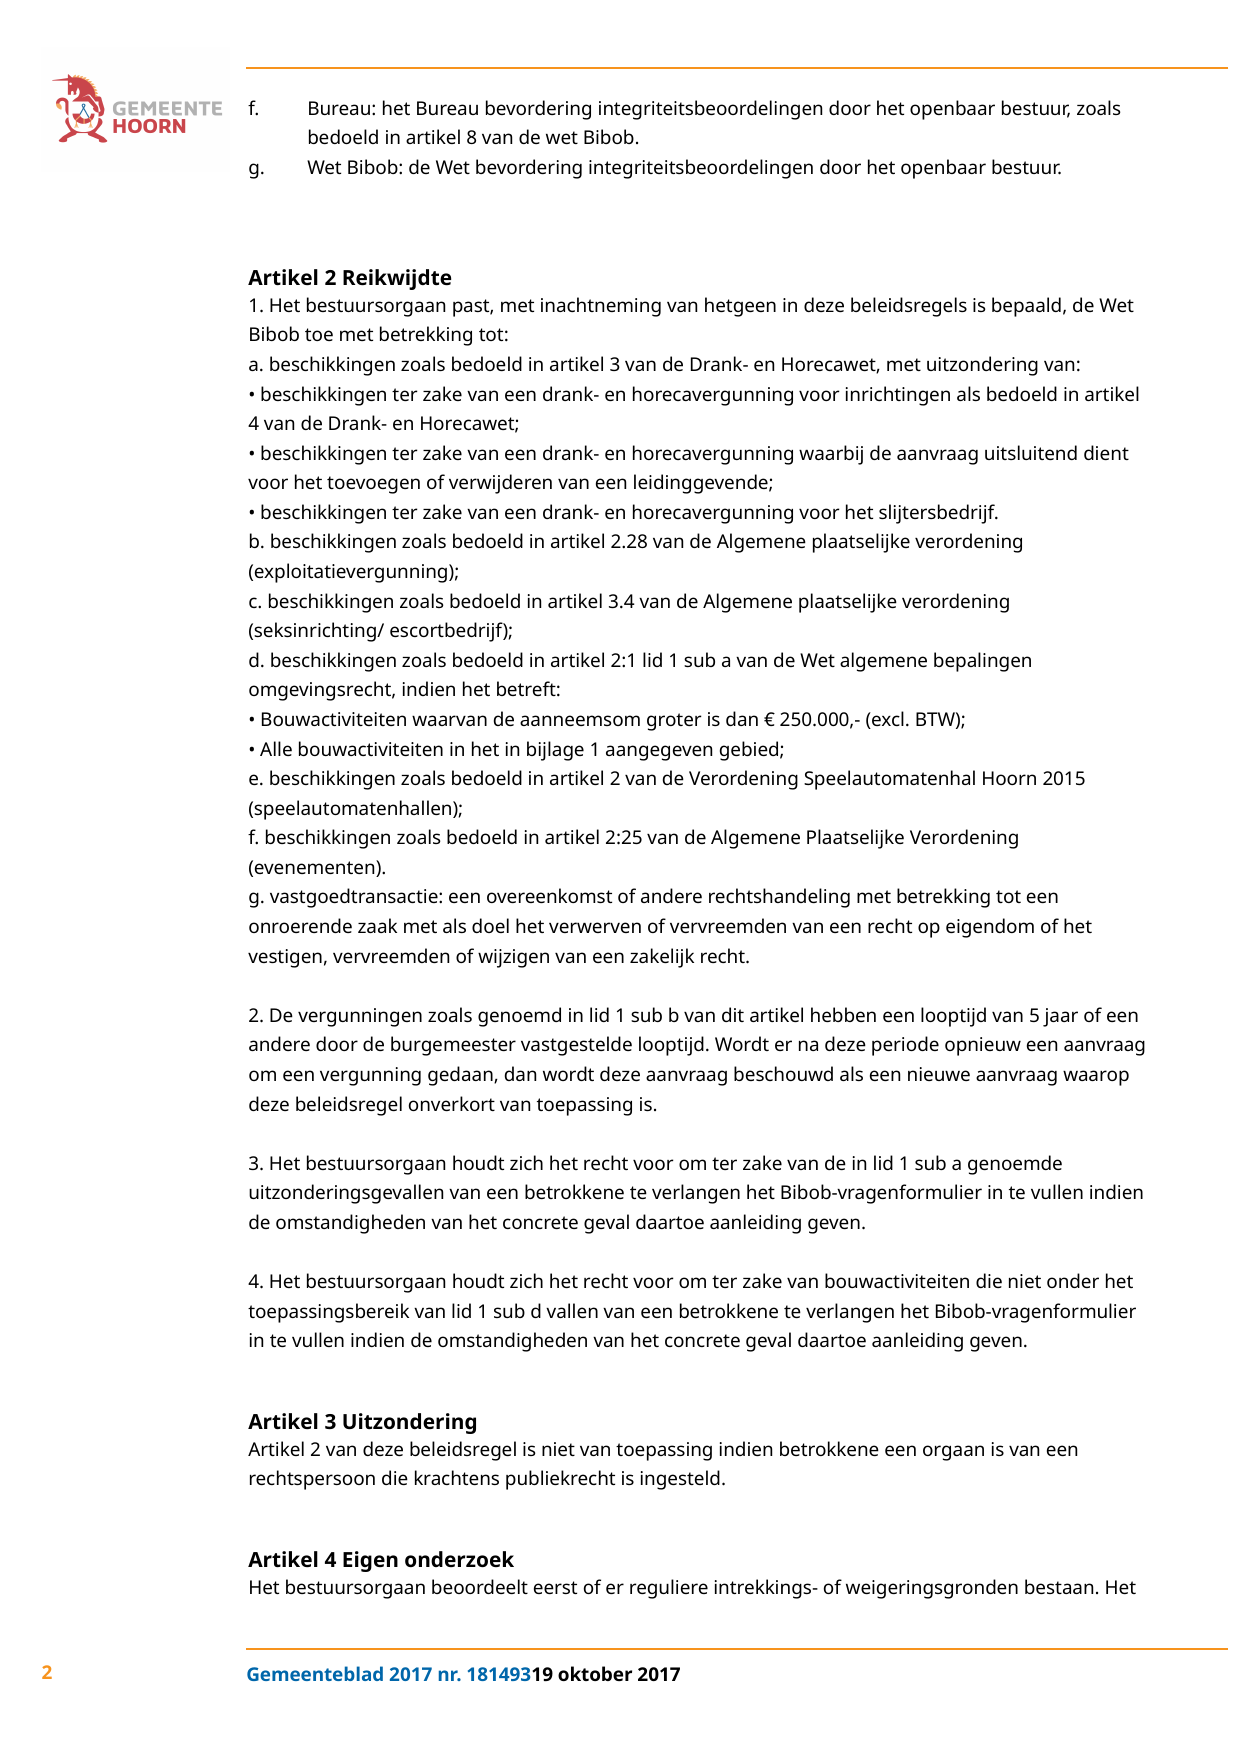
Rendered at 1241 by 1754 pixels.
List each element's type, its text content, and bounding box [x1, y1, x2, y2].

text 1. Het bestuursorgaan past, met inachtneming van hetgeen in deze beleidsregels is bepaald, de Wet Bibob toe met betrekking tot: [248, 292, 1152, 347]
text • beschikkingen ter zake van een drank- en horecavergunning voor het slijtersbedrijf. [248, 499, 1152, 525]
text Artikel 3 Uitzondering [248, 1407, 1152, 1436]
text b. beschikkingen zoals bedoeld in artikel 2.28 van de Algemene plaatselijke verordening (exploitatievergunning); [248, 529, 1152, 584]
text Het bestuursorgaan beoordeelt eerst of er reguliere intrekkings- of weigeringsgronden bestaan. Het [248, 1574, 1152, 1599]
picture [41, 47, 231, 172]
list Wet Bibob: de Wet bevordering integriteitsbeoordelingen door het openbaar bestuur. [248, 154, 1152, 180]
text • beschikkingen ter zake van een drank- en horecavergunning voor inrichtingen als bedoeld in artikel 4 van de Drank- en Horecawet; [248, 381, 1152, 436]
text • beschikkingen ter zake van een drank- en horecavergunning waarbij de aanvraag uitsluitend dient voor het toevoegen of verwijderen van een leidinggevende; [248, 440, 1152, 495]
text e. beschikkingen zoals bedoeld in artikel 2 van de Verordening Speelautomatenhal Hoorn 2015 (speelautomatenhallen); [248, 765, 1152, 821]
text Artikel 2 van deze beleidsregel is niet van toepassing indien betrokkene een orgaan is van een rechtspersoon die krachtens publiekrecht is ingesteld. [248, 1436, 1152, 1491]
text 2. De vergunningen zoals genoemd in lid 1 sub b van dit artikel hebben een looptijd van 5 jaar of een andere door de burgemeester vastgestelde looptijd. Wordt er na deze periode opnieuw een aanvraag om een vergunning gedaan, dan wordt deze aanvraag beschouwd als een nieuwe aanvraag waarop deze beleidsregel onverkort van toepassing is. [248, 1002, 1152, 1116]
text • Alle bouwactiviteiten in het in bijlage 1 aangegeven gebied; [248, 736, 1152, 761]
text 4. Het bestuursorgaan houdt zich het recht voor om ter zake van bouwactiviteiten die niet onder het toepassingsbereik van lid 1 sub d vallen van een betrokkene te verlangen het Bibob-vragenformulier in te vullen indien de omstandigheden van het concrete geval daartoe aanleiding geven. [248, 1268, 1152, 1353]
text a. beschikkingen zoals bedoeld in artikel 3 van de Drank- en Horecawet, met uitzondering van: [248, 351, 1152, 377]
text Artikel 2 Reikwijdte [248, 263, 1152, 292]
text Artikel 4 Eigen onderzoek [248, 1545, 1152, 1574]
text • Bouwactiviteiten waarvan de aanneemsom groter is dan € 250.000,- (excl. BTW); [248, 706, 1152, 732]
text f. beschikkingen zoals bedoeld in artikel 2:25 van de Algemene Plaatselijke Verordening (evenementen). [248, 824, 1152, 880]
text 3. Het bestuursorgaan houdt zich het recht voor om ter zake van de in lid 1 sub a genoemde uitzonderingsgevallen van een betrokkene te verlangen het Bibob-vragenformulier in te vullen indien de omstandigheden van het concrete geval daartoe aanleiding geven. [248, 1150, 1152, 1235]
list Bureau: het Bureau bevordering integriteitsbeoordelingen door het openbaar bestuur, zoals bedoeld in artikel 8 van de wet Bibob. [248, 95, 1152, 150]
text g. vastgoedtransactie: een overeenkomst of andere rechtshandeling met betrekking tot een onroerende zaak met als doel het verwerven of vervreemden van een recht op eigendom of het vestigen, vervreemden of wijzigen van een zakelijk recht. [248, 884, 1152, 968]
text d. beschikkingen zoals bedoeld in artikel 2:1 lid 1 sub a van de Wet algemene bepalingen omgevingsrecht, indien het betreft: [248, 647, 1152, 702]
text c. beschikkingen zoals bedoeld in artikel 3.4 van de Algemene plaatselijke verordening (seksinrichting/ escortbedrijf); [248, 588, 1152, 643]
